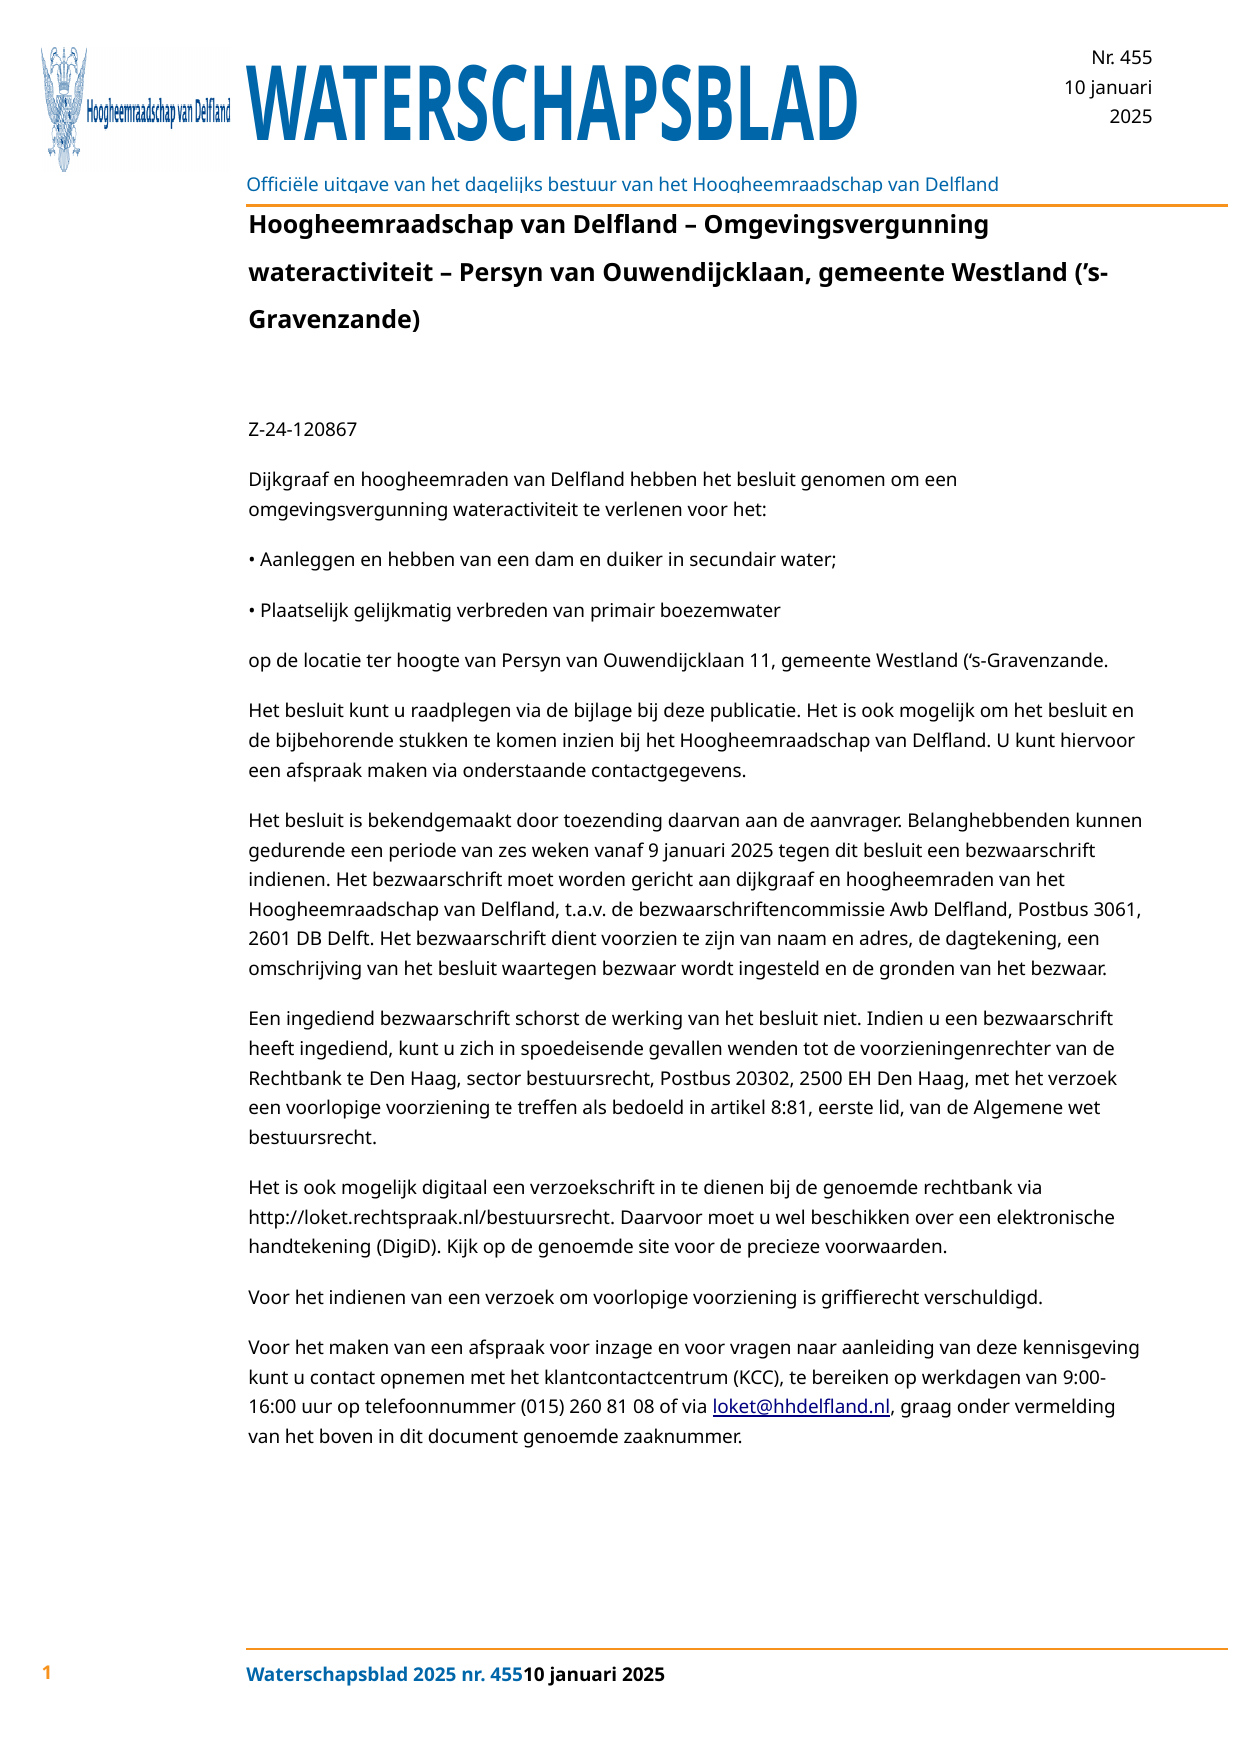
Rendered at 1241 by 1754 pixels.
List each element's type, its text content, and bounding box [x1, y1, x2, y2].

text Het besluit is bekendgemaakt door toezending daarvan aan de aanvrager. Belanghebbenden kunnen gedurende een periode van zes weken vanaf 9 januari 2025 tegen dit besluit een bezwaarschrift indienen. Het bezwaarschrift moet worden gericht aan dijkgraaf en hoogheemraden van het Hoogheemraadschap van Delfland, t.a.v. de bezwaarschriftencommissie Awb Delfland, Postbus 3061, 2601 DB Delft. Het bezwaarschrift dient voorzien te zijn van naam en adres, de dagtekening, een omschrijving van het besluit waartegen bezwaar wordt ingesteld en de gronden van het bezwaar. [248, 807, 1152, 981]
picture [41, 47, 231, 172]
text • Plaatselijk gelijkmatig verbreden van primair boezemwater [248, 597, 1152, 622]
text Hoogheemraadschap van Delfland – Omgevingsvergunning wateractiviteit – Persyn van Ouwendijcklaan, gemeente Westland (’s-Gravenzande) [248, 207, 1152, 336]
text Een ingediend bezwaarschrift schorst de werking van het besluit niet. Indien u een bezwaarschrift heeft ingediend, kunt u zich in spoedeisende gevallen wenden tot de voorzieningenrechter van de Rechtbank te Den Haag, sector bestuursrecht, Postbus 20302, 2500 EH Den Haag, met het verzoek een voorlopige voorziening te treffen als bedoeld in artikel 8:81, eerste lid, van de Algemene wet bestuursrecht. [248, 1006, 1152, 1149]
text • Aanleggen en hebben van een dam en duiker in secundair water; [248, 546, 1152, 572]
text Het besluit kunt u raadplegen via de bijlage bij deze publicatie. Het is ook mogelijk om het besluit en de bijbehorende stukken te komen inzien bij het Hoogheemraadschap van Delfland. U kunt hiervoor een afspraak maken via onderstaande contactgegevens. [248, 698, 1152, 782]
text Voor het maken van een afspraak voor inzage en voor vragen naar aanleiding van deze kennisgeving kunt u contact opnemen met het klantcontactcentrum (KCC), te bereiken op werkdagen van 9:00-16:00 uur op telefoonnummer (015) 260 81 08 of via loket@hhdelfland.nl, graag onder vermelding van het boven in dit document genoemde zaaknummer. [248, 1334, 1152, 1449]
text Het is ook mogelijk digitaal een verzoekschrift in te dienen bij de genoemde rechtbank via http://loket.rechtspraak.nl/bestuursrecht. Daarvoor moet u wel beschikken over een elektronische handtekening (DigiD). Kijk op de genoemde site voor de precieze voorwaarden. [248, 1174, 1152, 1259]
text Z-24-120867 [248, 416, 1152, 442]
text Voor het indienen van een verzoek om voorlopige voorziening is griffierecht verschuldigd. [248, 1284, 1152, 1309]
text op de locatie ter hoogte van Persyn van Ouwendijcklaan 11, gemeente Westland (‘s-Gravenzande. [248, 647, 1152, 673]
text Dijkgraaf en hoogheemraden van Delfland hebben het besluit genomen om een omgevingsvergunning wateractiviteit te verlenen voor het: [248, 466, 1152, 522]
